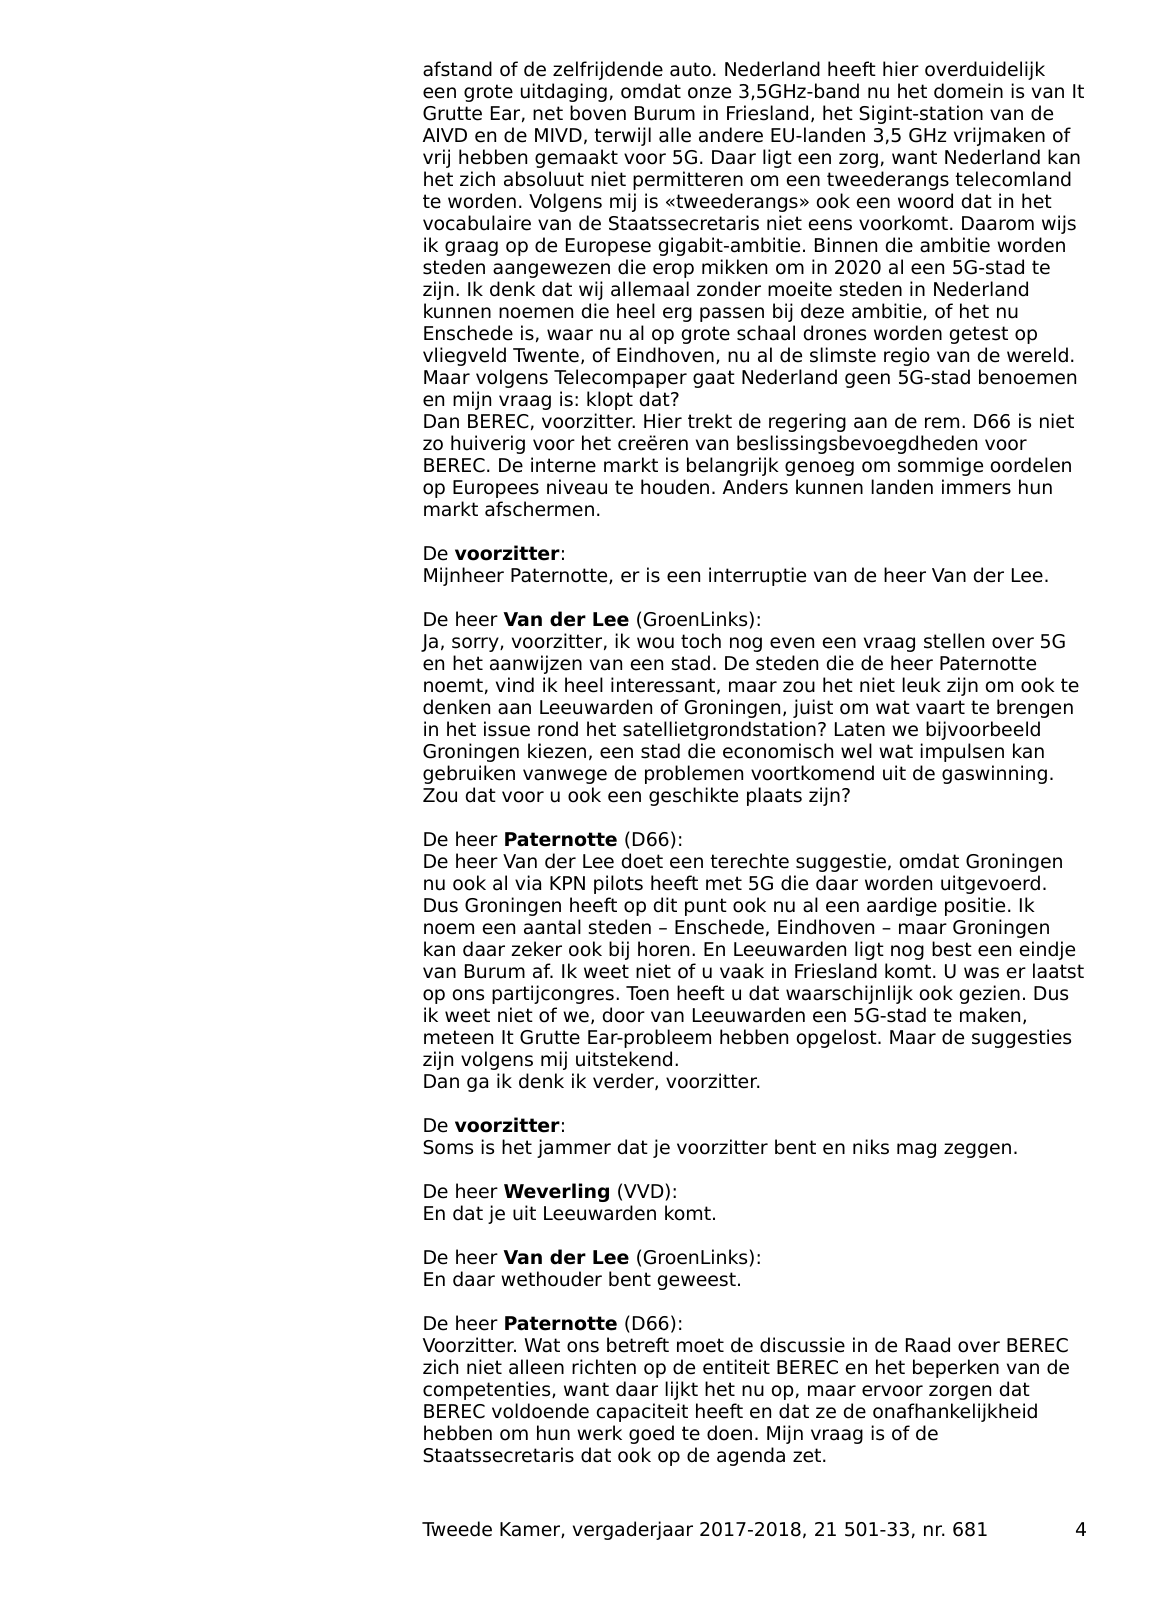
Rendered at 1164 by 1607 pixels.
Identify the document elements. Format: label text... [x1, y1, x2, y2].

text De heer Paternotte (D66): [422, 1313, 1087, 1335]
text De voorzitter: [422, 1115, 1087, 1137]
text De heer Weverling (VVD): [422, 1181, 1087, 1203]
text afstand of de zelfrijdende auto. Nederland heeft hier overduidelijk een grote uitdaging, omdat onze 3,5GHz-band nu het domein is van It Grutte Ear, net boven Burum in Friesland, het Sigint-station van de AIVD en de MIVD, terwijl alle andere EU-landen 3,5 GHz vrijmaken of vrij hebben gemaakt voor 5G. Daar ligt een zorg, want Nederland kan het zich absoluut niet permitteren om een tweederangs telecomland te worden. Volgens mij is «tweederangs» ook een woord dat in het vocabulaire van de Staatssecretaris niet eens voorkomt. Daarom wijs ik graag op de Europese gigabit-ambitie. Binnen die ambitie worden steden aangewezen die erop mikken om in 2020 al een 5G-stad te zijn. Ik denk dat wij allemaal zonder moeite steden in Nederland kunnen noemen die heel erg passen bij deze ambitie, of het nu Enschede is, waar nu al op grote schaal drones worden getest op vliegveld Twente, of Eindhoven, nu al de slimste regio van de wereld. Maar volgens Telecompaper gaat Nederland geen 5G-stad benoemen en mijn vraag is: klopt dat? [422, 59, 1087, 411]
text En dat je uit Leeuwarden komt. [422, 1203, 1087, 1225]
text De heer Paternotte (D66): [422, 829, 1087, 851]
text Mijnheer Paternotte, er is een interruptie van de heer Van der Lee. [422, 565, 1087, 587]
text De heer Van der Lee (GroenLinks): [422, 609, 1087, 631]
text Voorzitter. Wat ons betreft moet de discussie in de Raad over BEREC zich niet alleen richten op de entiteit BEREC en het beperken van de competenties, want daar lijkt het nu op, maar ervoor zorgen dat BEREC voldoende capaciteit heeft en dat ze de onafhankelijkheid hebben om hun werk goed te doen. Mijn vraag is of de Staatssecretaris dat ook op de agenda zet. [422, 1335, 1087, 1467]
text De heer Van der Lee doet een terechte suggestie, omdat Groningen nu ook al via KPN pilots heeft met 5G die daar worden uitgevoerd. Dus Groningen heeft op dit punt ook nu al een aardige positie. Ik noem een aantal steden – Enschede, Eindhoven – maar Groningen kan daar zeker ook bij horen. En Leeuwarden ligt nog best een eindje van Burum af. Ik weet niet of u vaak in Friesland komt. U was er laatst op ons partijcongres. Toen heeft u dat waarschijnlijk ook gezien. Dus ik weet niet of we, door van Leeuwarden een 5G-stad te maken, meteen It Grutte Ear-probleem hebben opgelost. Maar de suggesties zijn volgens mij uitstekend. [422, 851, 1087, 1071]
text Soms is het jammer dat je voorzitter bent en niks mag zeggen. [422, 1137, 1087, 1159]
text Dan BEREC, voorzitter. Hier trekt de regering aan de rem. D66 is niet zo huiverig voor het creëren van beslissingsbevoegdheden voor BEREC. De interne markt is belangrijk genoeg om sommige oordelen op Europees niveau te houden. Anders kunnen landen immers hun markt afschermen. [422, 411, 1087, 521]
text Ja, sorry, voorzitter, ik wou toch nog even een vraag stellen over 5G en het aanwijzen van een stad. De steden die de heer Paternotte noemt, vind ik heel interessant, maar zou het niet leuk zijn om ook te denken aan Leeuwarden of Groningen, juist om wat vaart te brengen in het issue rond het satellietgrondstation? Laten we bijvoorbeeld Groningen kiezen, een stad die economisch wel wat impulsen kan gebruiken vanwege de problemen voortkomend uit de gaswinning. Zou dat voor u ook een geschikte plaats zijn? [422, 631, 1087, 807]
text De heer Van der Lee (GroenLinks): [422, 1247, 1087, 1269]
text Dan ga ik denk ik verder, voorzitter. [422, 1071, 1087, 1093]
text En daar wethouder bent geweest. [422, 1269, 1087, 1291]
text De voorzitter: [422, 543, 1087, 565]
